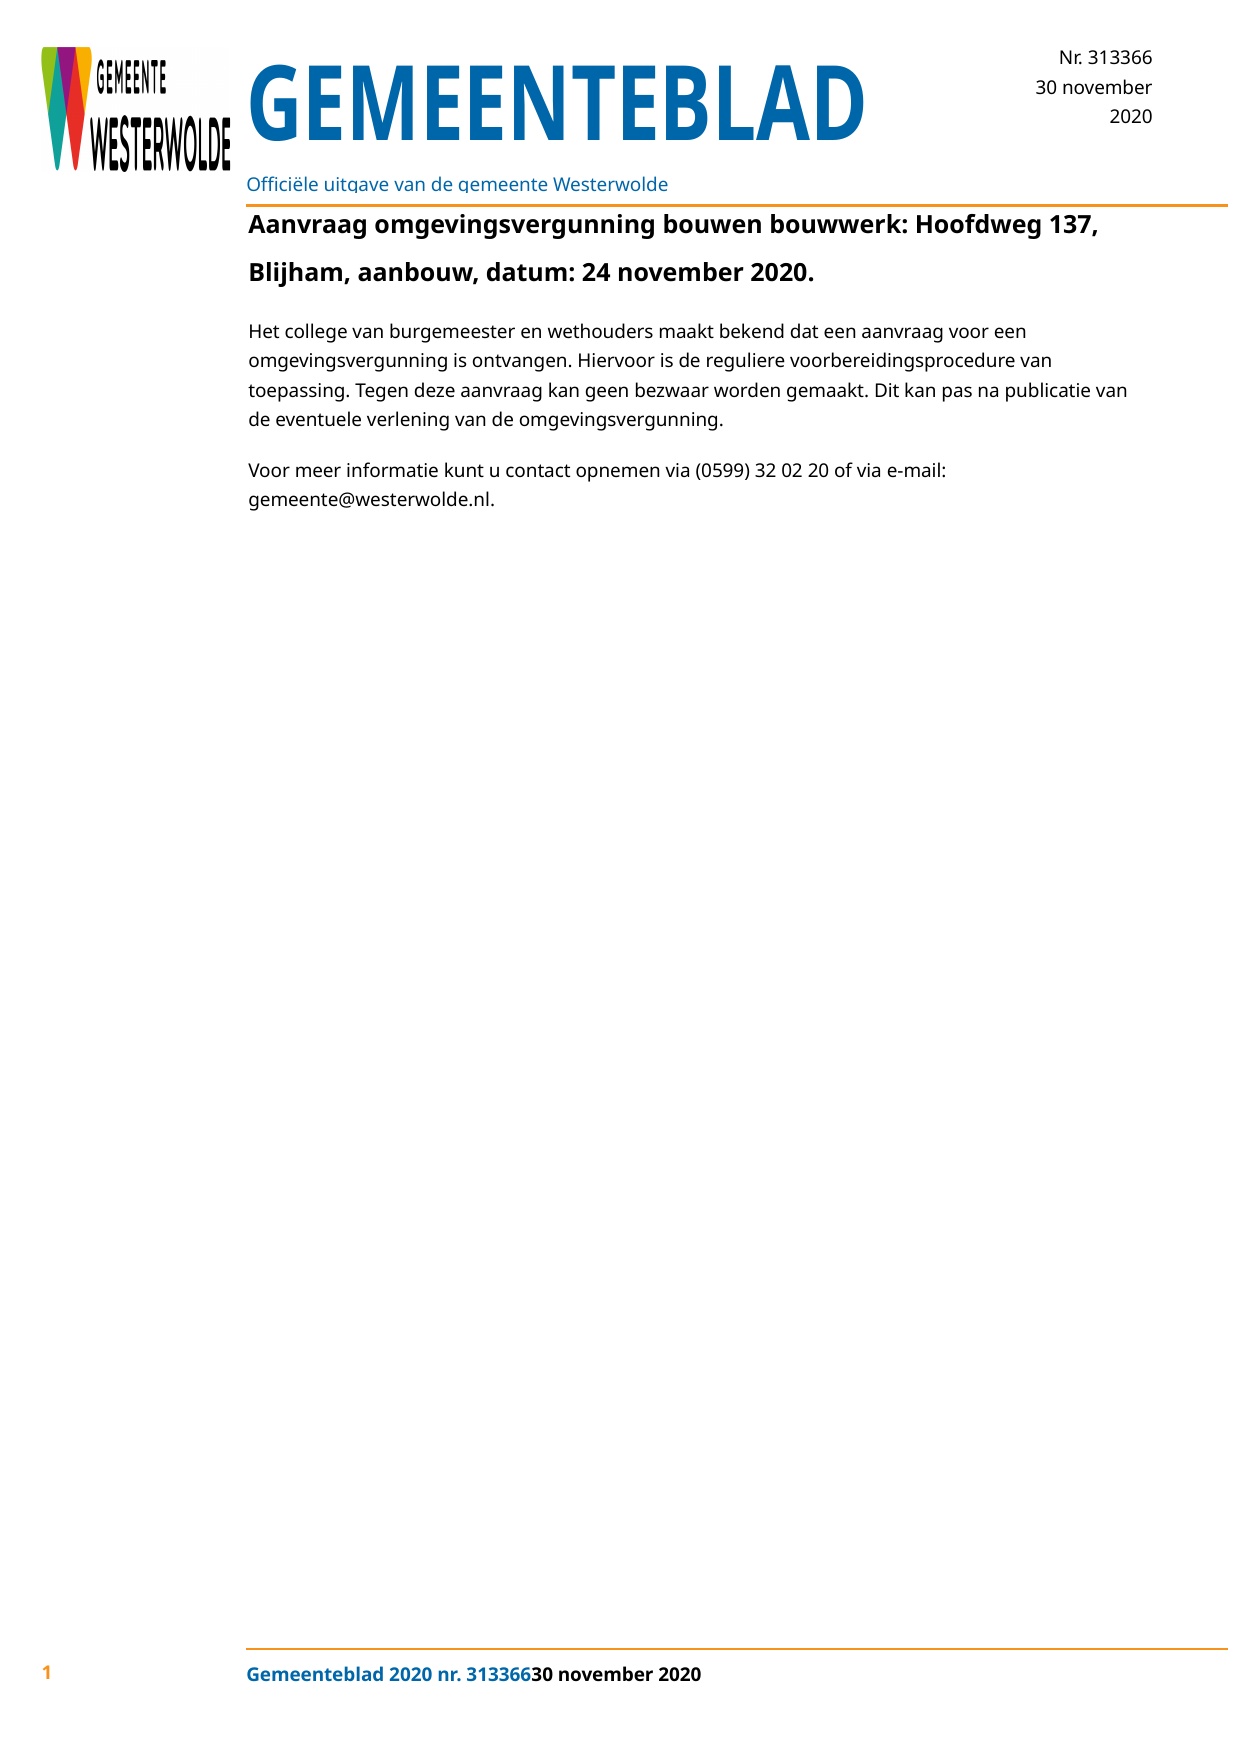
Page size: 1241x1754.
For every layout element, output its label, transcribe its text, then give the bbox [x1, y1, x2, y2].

picture [41, 47, 231, 172]
text Het college van burgemeester en wethouders maakt bekend dat een aanvraag voor een omgevingsvergunning is ontvangen. Hiervoor is de reguliere voorbereidingsprocedure van toepassing. Tegen deze aanvraag kan geen bezwaar worden gemaakt. Dit kan pas na publicatie van de eventuele verlening van de omgevingsvergunning. [248, 318, 1152, 432]
text Aanvraag omgevingsvergunning bouwen bouwwerk: Hoofdweg 137, Blijham, aanbouw, datum: 24 november 2020. [248, 207, 1152, 288]
text Voor meer informatie kunt u contact opnemen via (0599) 32 02 20 of via e-mail: gemeente@westerwolde.nl. [248, 457, 1152, 512]
